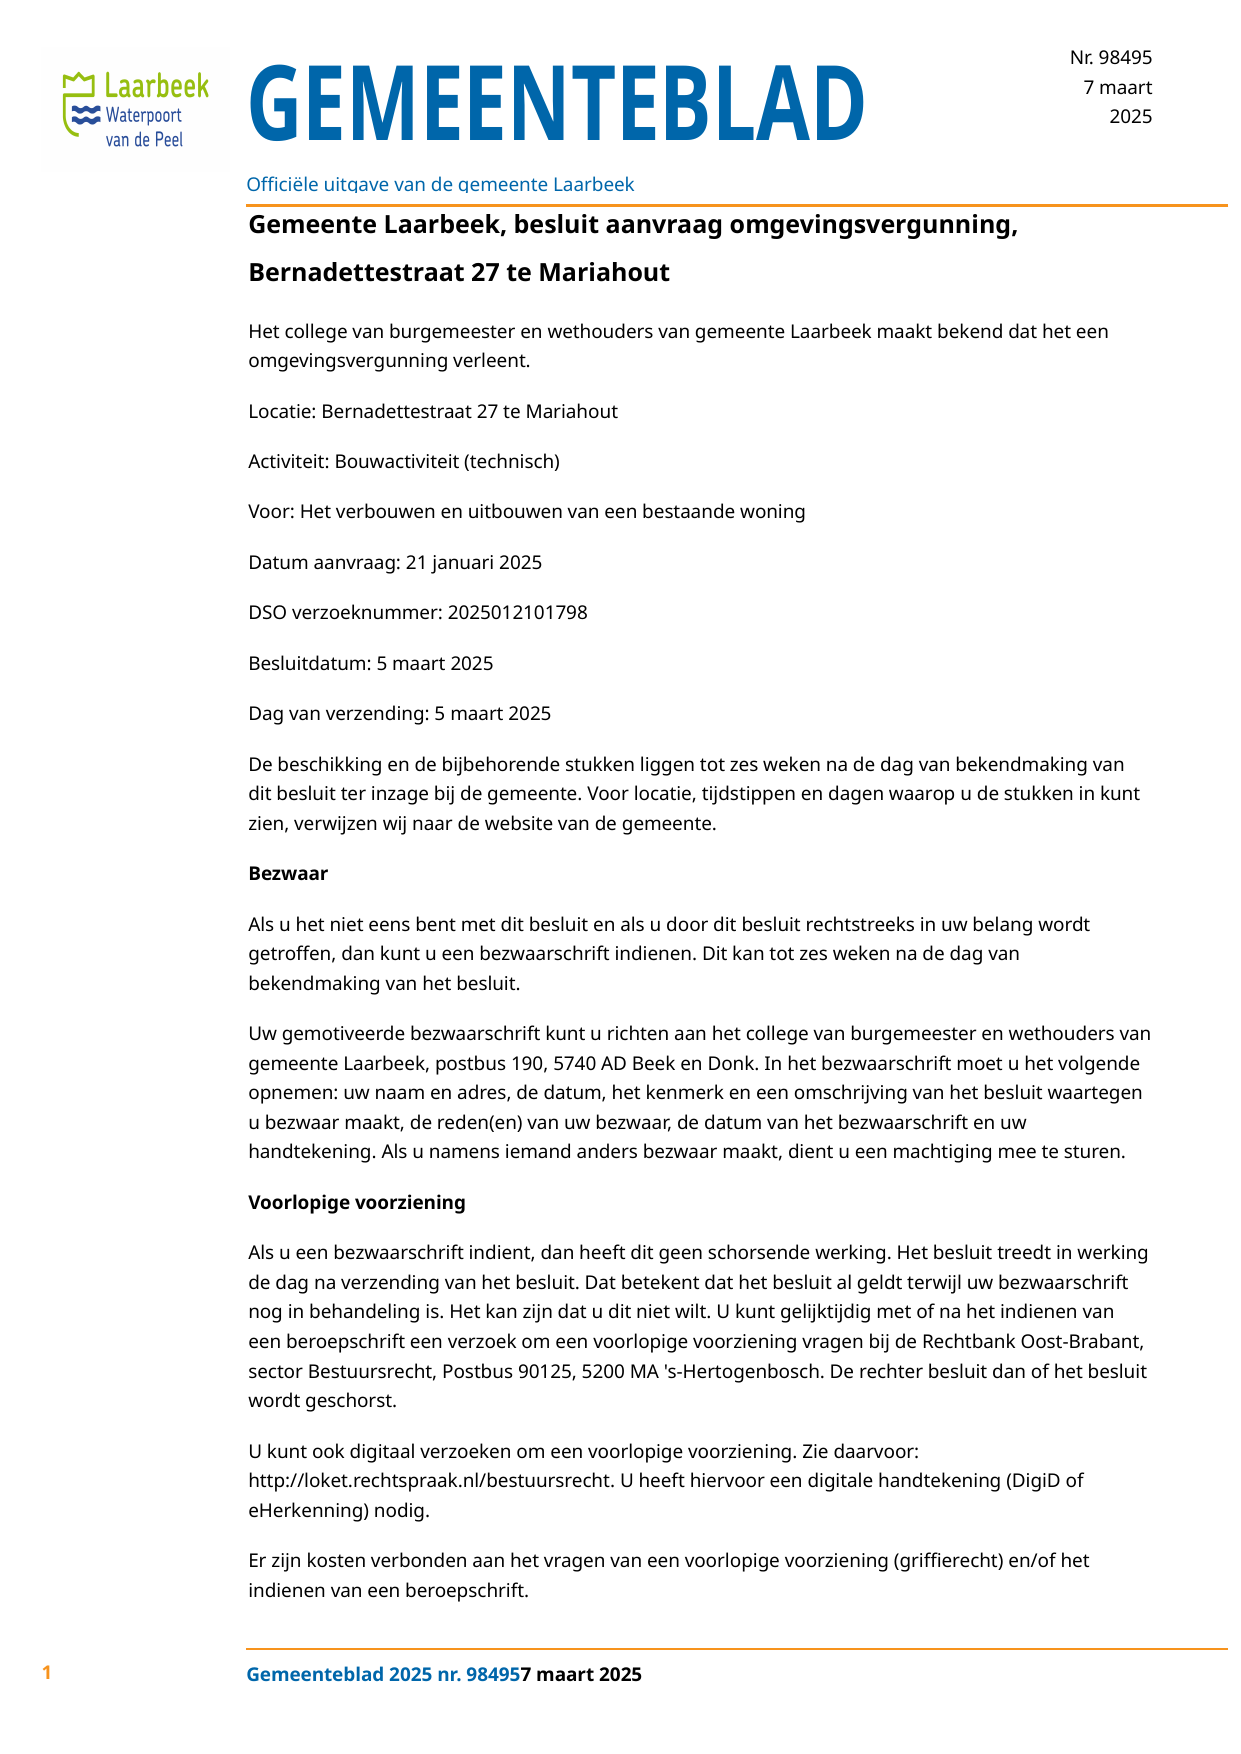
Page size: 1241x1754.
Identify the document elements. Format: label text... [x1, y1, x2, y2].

text Bezwaar [248, 860, 1152, 886]
text Voor: Het verbouwen en uitbouwen van een bestaande woning [248, 499, 1152, 524]
text Datum aanvraag: 21 januari 2025 [248, 549, 1152, 575]
text Locatie: Bernadettestraat 27 te Mariahout [248, 398, 1152, 424]
text Voorlopige voorziening [248, 1189, 1152, 1215]
text Als u een bezwaarschrift indient, dan heeft dit geen schorsende werking. Het besluit treedt in werking de dag na verzending van het besluit. Dat betekent dat het besluit al geldt terwijl uw bezwaarschrift nog in behandeling is. Het kan zijn dat u dit niet wilt. U kunt gelijktijdig met of na het indienen van een beroepschrift een verzoek om een voorlopige voorziening vragen bij de Rechtbank Oost-Brabant, sector Bestuursrecht, Postbus 90125, 5200 MA 's‑Hertogenbosch. De rechter besluit dan of het besluit wordt geschorst. [248, 1239, 1152, 1413]
text Als u het niet eens bent met dit besluit en als u door dit besluit rechtstreeks in uw belang wordt getroffen, dan kunt u een bezwaarschrift indienen. Dit kan tot zes weken na de dag van bekendmaking van het besluit. [248, 911, 1152, 996]
text Uw gemotiveerde bezwaarschrift kunt u richten aan het college van burgemeester en wethouders van gemeente Laarbeek, postbus 190, 5740 AD Beek en Donk. In het bezwaarschrift moet u het volgende opnemen: uw naam en adres, de datum, het kenmerk en een omschrijving van het besluit waartegen u bezwaar maakt, de reden(en) van uw bezwaar, de datum van het bezwaarschrift en uw handtekening. Als u namens iemand anders bezwaar maakt, dient u een machtiging mee te sturen. [248, 1020, 1152, 1164]
text Besluitdatum: 5 maart 2025 [248, 650, 1152, 676]
text U kunt ook digitaal verzoeken om een voorlopige voorziening. Zie daarvoor: http://loket.rechtspraak.nl/bestuursrecht. U heeft hiervoor een digitale handtekening (DigiD of eHerkenning) nodig. [248, 1438, 1152, 1523]
text DSO verzoeknummer: 2025012101798 [248, 599, 1152, 625]
text Er zijn kosten verbonden aan het vragen van een voorlopige voorziening (griffierecht) en/of het indienen van een beroepschrift. [248, 1547, 1152, 1603]
text Dag van verzending: 5 maart 2025 [248, 700, 1152, 726]
text Gemeente Laarbeek, besluit aanvraag omgevingsvergunning, Bernadettestraat 27 te Mariahout [248, 207, 1152, 288]
text Het college van burgemeester en wethouders van gemeente Laarbeek maakt bekend dat het een omgevingsvergunning verleent. [248, 318, 1152, 373]
text De beschikking en de bijbehorende stukken liggen tot zes weken na de dag van bekendmaking van dit besluit ter inzage bij de gemeente. Voor locatie, tijdstippen en dagen waarop u de stukken in kunt zien, verwijzen wij naar de website van de gemeente. [248, 751, 1152, 836]
picture [41, 47, 231, 172]
text Activiteit: Bouwactiviteit (technisch) [248, 448, 1152, 474]
